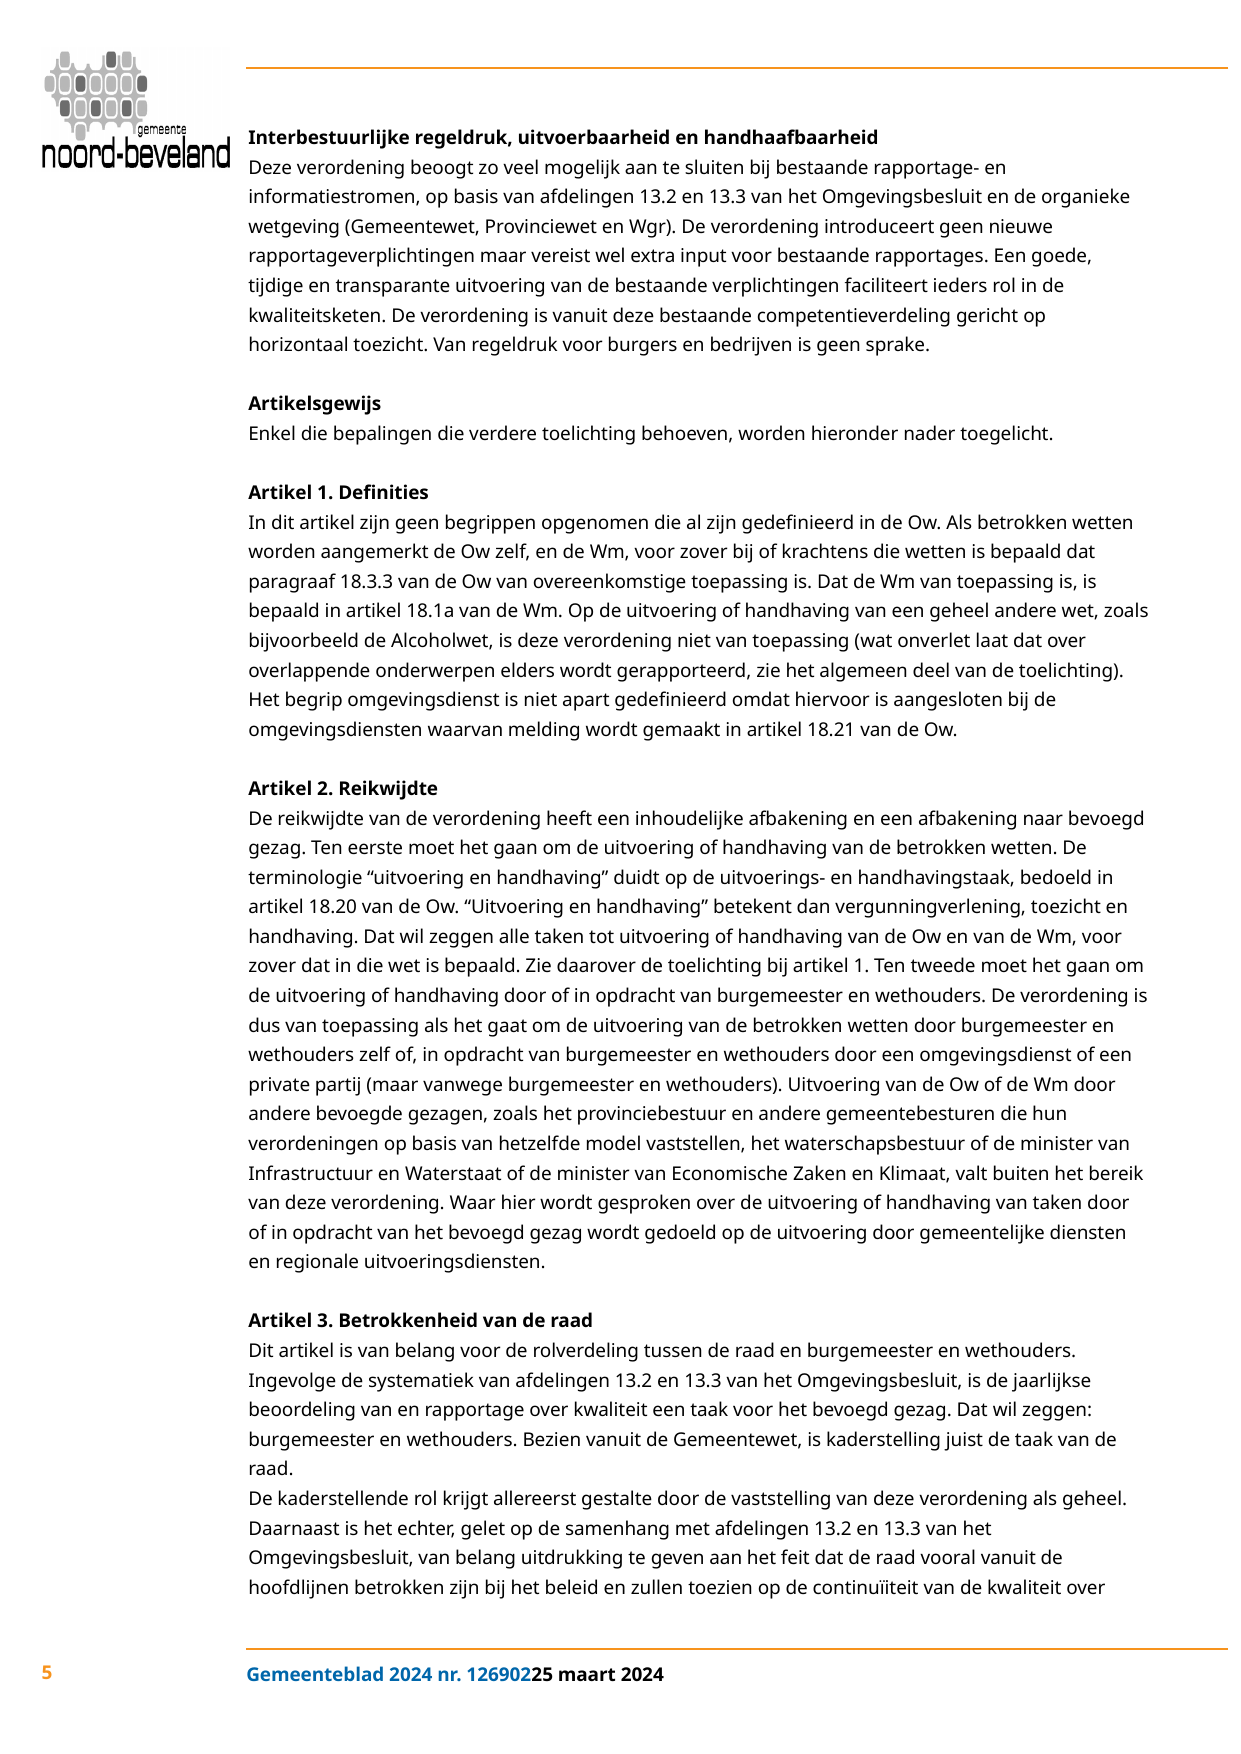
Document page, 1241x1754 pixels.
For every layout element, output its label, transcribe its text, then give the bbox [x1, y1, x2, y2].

text Artikel 2. Reikwijdte [248, 775, 1152, 801]
text Dit artikel is van belang voor de rolverdeling tussen de raad en burgemeester en wethouders. Ingevolge de systematiek van afdelingen 13.2 en 13.3 van het Omgevingsbesluit, is de jaarlijkse beoordeling van en rapportage over kwaliteit een taak voor het bevoegd gezag. Dat wil zeggen: burgemeester en wethouders. Bezien vanuit de Gemeentewet, is kaderstelling juist de taak van de raad. [248, 1337, 1152, 1481]
text Artikelsgewijs [248, 391, 1152, 416]
text Enkel die bepalingen die verdere toelichting behoeven, worden hieronder nader toegelicht. [248, 420, 1152, 446]
text Deze verordening beoogt zo veel mogelijk aan te sluiten bij bestaande rapportage- en informatiestromen, op basis van afdelingen 13.2 en 13.3 van het Omgevingsbesluit en de organieke wetgeving (Gemeentewet, Provinciewet en Wgr). De verordening introduceert geen nieuwe rapportageverplichtingen maar vereist wel extra input voor bestaande rapportages. Een goede, tijdige en transparante uitvoering van de bestaande verplichtingen faciliteert ieders rol in de kwaliteitsketen. De verordening is vanuit deze bestaande competentieverdeling gericht op horizontaal toezicht. Van regeldruk voor burgers en bedrijven is geen sprake. [248, 154, 1152, 357]
text De reikwijdte van de verordening heeft een inhoudelijke afbakening en een afbakening naar bevoegd gezag. Ten eerste moet het gaan om de uitvoering of handhaving van de betrokken wetten. De terminologie “uitvoering en handhaving” duidt op de uitvoerings- en handhavingstaak, bedoeld in artikel 18.20 van de Ow. “Uitvoering en handhaving” betekent dan vergunningverlening, toezicht en handhaving. Dat wil zeggen alle taken tot uitvoering of handhaving van de Ow en van de Wm, voor zover dat in die wet is bepaald. Zie daarover de toelichting bij artikel 1. Ten tweede moet het gaan om de uitvoering of handhaving door of in opdracht van burgemeester en wethouders. De verordening is dus van toepassing als het gaat om de uitvoering van de betrokken wetten door burgemeester en wethouders zelf of, in opdracht van burgemeester en wethouders door een omgevingsdienst of een private partij (maar vanwege burgemeester en wethouders). Uitvoering van de Ow of de Wm door andere bevoegde gezagen, zoals het provinciebestuur en andere gemeentebesturen die hun verordeningen op basis van hetzelfde model vaststellen, het waterschapsbestuur of de minister van Infrastructuur en Waterstaat of de minister van Economische Zaken en Klimaat, valt buiten het bereik van deze verordening. Waar hier wordt gesproken over de uitvoering of handhaving van taken door of in opdracht van het bevoegd gezag wordt gedoeld op de uitvoering door gemeentelijke diensten en regionale uitvoeringsdiensten. [248, 805, 1152, 1274]
text Het begrip omgevingsdienst is niet apart gedefinieerd omdat hiervoor is aangesloten bij de omgevingsdiensten waarvan melding wordt gemaakt in artikel 18.21 van de Ow. [248, 686, 1152, 742]
text In dit artikel zijn geen begrippen opgenomen die al zijn gedefinieerd in de Ow. Als betrokken wetten worden aangemerkt de Ow zelf, en de Wm, voor zover bij of krachtens die wetten is bepaald dat paragraaf 18.3.3 van de Ow van overeenkomstige toepassing is. Dat de Wm van toepassing is, is bepaald in artikel 18.1a van de Wm. Op de uitvoering of handhaving van een geheel andere wet, zoals bijvoorbeeld de Alcoholwet, is deze verordening niet van toepassing (wat onverlet laat dat over overlappende onderwerpen elders wordt gerapporteerd, zie het algemeen deel van de toelichting). [248, 509, 1152, 683]
text Artikel 3. Betrokkenheid van de raad [248, 1308, 1152, 1333]
picture [41, 47, 231, 172]
text De kaderstellende rol krijgt allereerst gestalte door de vaststelling van deze verordening als geheel. Daarnaast is het echter, gelet op de samenhang met afdelingen 13.2 en 13.3 van het Omgevingsbesluit, van belang uitdrukking te geven aan het feit dat de raad vooral vanuit de hoofdlijnen betrokken zijn bij het beleid en zullen toezien op de continuïiteit van de kwaliteit over [248, 1485, 1152, 1600]
text Interbestuurlijke regeldruk, uitvoerbaarheid en handhaafbaarheid [248, 124, 1152, 150]
text Artikel 1. Definities [248, 479, 1152, 505]
